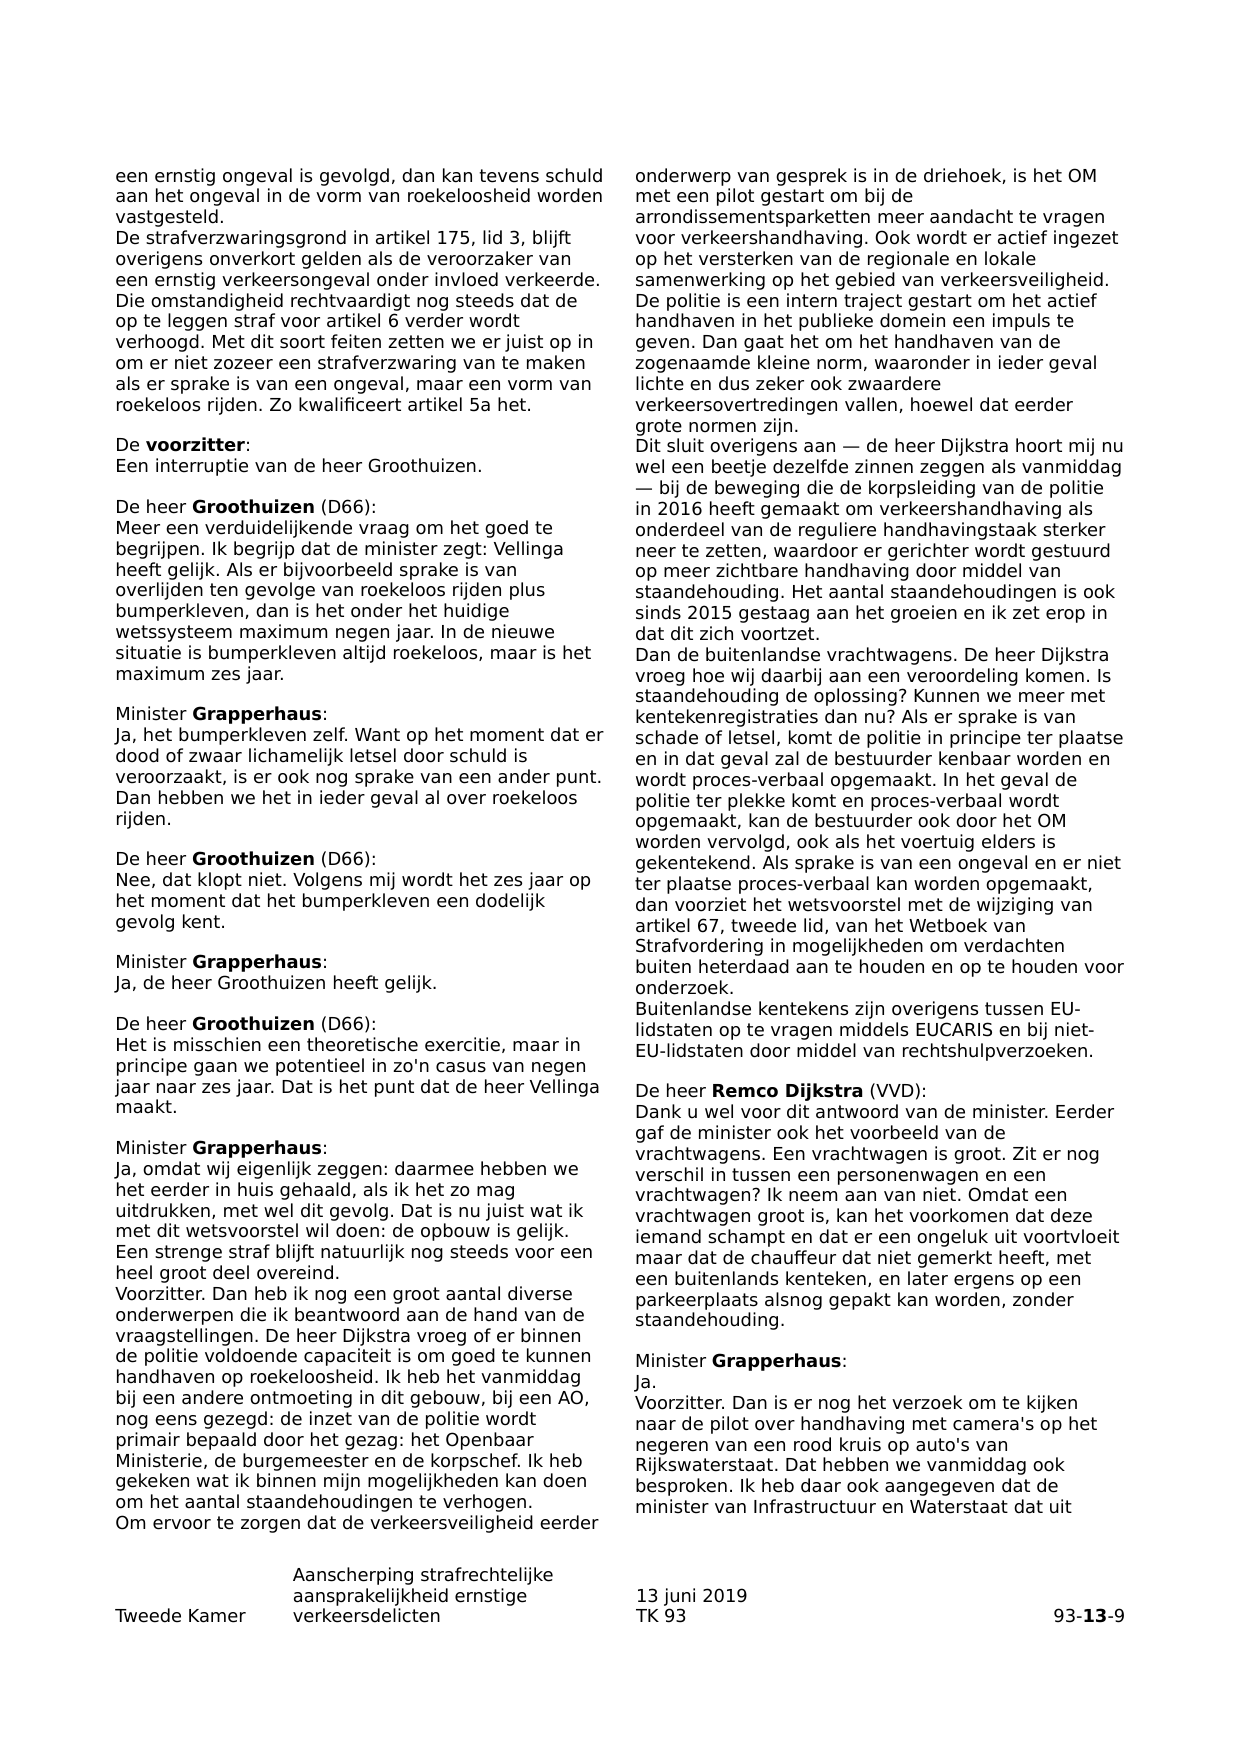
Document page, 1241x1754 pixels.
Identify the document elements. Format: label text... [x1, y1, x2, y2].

text Minister Grapperhaus: [115, 704, 605, 725]
text Nee, dat klopt niet. Volgens mij wordt het zes jaar op het moment dat het bumperkleven een dodelijk gevolg kent. [115, 870, 605, 932]
text Voorzitter. Dan is er nog het verzoek om te kijken naar de pilot over handhaving met camera's op het negeren van een rood kruis op auto's van Rijkswaterstaat. Dat hebben we vanmiddag ook besproken. Ik heb daar ook aangegeven dat de minister van Infrastructuur en Waterstaat dat uit [635, 1393, 1125, 1518]
text De strafverzwaringsgrond in artikel 175, lid 3, blijft overigens onverkort gelden als de veroorzaker van een ernstig verkeersongeval onder invloed verkeerde. Die omstandigheid rechtvaardigt nog steeds dat de op te leggen straf voor artikel 6 verder wordt verhoogd. Met dit soort feiten zetten we er juist op in om er niet zozeer een strafverzwaring van te maken als er sprake is van een ongeval, maar een vorm van roekeloos rijden. Zo kwalificeert artikel 5a het. [115, 228, 605, 415]
text Een interruptie van de heer Groothuizen. [115, 456, 605, 477]
text een ernstig ongeval is gevolgd, dan kan tevens schuld aan het ongeval in de vorm van roekeloosheid worden vastgesteld. [115, 165, 605, 228]
text De heer Groothuizen (D66): [115, 1014, 605, 1035]
text De heer Remco Dijkstra (VVD): [635, 1081, 1125, 1102]
text Minister Grapperhaus: [115, 1138, 605, 1159]
text Minister Grapperhaus: [635, 1351, 1125, 1372]
text Om ervoor te zorgen dat de verkeersveiligheid eerder [115, 1513, 605, 1534]
text De voorzitter: [115, 435, 605, 456]
text De heer Groothuizen (D66): [115, 497, 605, 518]
text Ja, de heer Groothuizen heeft gelijk. [115, 973, 605, 994]
text Dank u wel voor dit antwoord van de minister. Eerder gaf de minister ook het voorbeeld van de vrachtwagens. Een vrachtwagen is groot. Zit er nog verschil in tussen een personenwagen en een vrachtwagen? Ik neem aan van niet. Omdat een vrachtwagen groot is, kan het voorkomen dat deze iemand schampt en dat er een ongeluk uit voortvloeit maar dat de chauffeur dat niet gemerkt heeft, met een buitenlands kenteken, en later ergens op een parkeerplaats alsnog gepakt kan worden, zonder staandehouding. [635, 1102, 1125, 1331]
text Het is misschien een theoretische exercitie, maar in principe gaan we potentieel in zo'n casus van negen jaar naar zes jaar. Dat is het punt dat de heer Vellinga maakt. [115, 1035, 605, 1118]
text Minister Grapperhaus: [115, 952, 605, 973]
text Buitenlandse kentekens zijn overigens tussen EU-lidstaten op te vragen middels EUCARIS en bij niet-EU-lidstaten door middel van rechtshulpverzoeken. [635, 999, 1125, 1061]
text De heer Groothuizen (D66): [115, 849, 605, 870]
text Meer een verduidelijkende vraag om het goed te begrijpen. Ik begrijp dat de minister zegt: Vellinga heeft gelijk. Als er bijvoorbeeld sprake is van overlijden ten gevolge van roekeloos rijden plus bumperkleven, dan is het onder het huidige wetssysteem maximum negen jaar. In de nieuwe situatie is bumperkleven altijd roekeloos, maar is het maximum zes jaar. [115, 518, 605, 684]
text Dan de buitenlandse vrachtwagens. De heer Dijkstra vroeg hoe wij daarbij aan een veroordeling komen. Is staandehouding de oplossing? Kunnen we meer met kentekenregistraties dan nu? Als er sprake is van schade of letsel, komt de politie in principe ter plaatse en in dat geval zal de bestuurder kenbaar worden en wordt proces-verbaal opgemaakt. In het geval de politie ter plekke komt en proces-verbaal wordt opgemaakt, kan de bestuurder ook door het OM worden vervolgd, ook als het voertuig elders is gekentekend. Als sprake is van een ongeval en er niet ter plaatse proces-verbaal kan worden opgemaakt, dan voorziet het wetsvoorstel met de wijziging van artikel 67, tweede lid, van het Wetboek van Strafvordering in mogelijkheden om verdachten buiten heterdaad aan te houden en op te houden voor onderzoek. [635, 644, 1125, 999]
text Dit sluit overigens aan — de heer Dijkstra hoort mij nu wel een beetje dezelfde zinnen zeggen als vanmiddag — bij de beweging die de korpsleiding van de politie in 2016 heeft gemaakt om verkeershandhaving als onderdeel van de reguliere handhavingstaak sterker neer te zetten, waardoor er gerichter wordt gestuurd op meer zichtbare handhaving door middel van staandehouding. Het aantal staandehoudingen is ook sinds 2015 gestaag aan het groeien en ik zet erop in dat dit zich voortzet. [635, 436, 1125, 644]
text Voorzitter. Dan heb ik nog een groot aantal diverse onderwerpen die ik beantwoord aan de hand van de vraagstellingen. De heer Dijkstra vroeg of er binnen de politie voldoende capaciteit is om goed te kunnen handhaven op roekeloosheid. Ik heb het vanmiddag bij een andere ontmoeting in dit gebouw, bij een AO, nog eens gezegd: de inzet van de politie wordt primair bepaald door het gezag: het Openbaar Ministerie, de burgemeester en de korpschef. Ik heb gekeken wat ik binnen mijn mogelijkheden kan doen om het aantal staandehoudingen te verhogen. [115, 1284, 605, 1513]
text Ja, omdat wij eigenlijk zeggen: daarmee hebben we het eerder in huis gehaald, als ik het zo mag uitdrukken, met wel dit gevolg. Dat is nu juist wat ik met dit wetsvoorstel wil doen: de opbouw is gelijk. Een strenge straf blijft natuurlijk nog steeds voor een heel groot deel overeind. [115, 1159, 605, 1284]
text Ja. [635, 1372, 1125, 1393]
text Ja, het bumperkleven zelf. Want op het moment dat er dood of zwaar lichamelijk letsel door schuld is veroorzaakt, is er ook nog sprake van een ander punt. Dan hebben we het in ieder geval al over roekeloos rijden. [115, 725, 605, 829]
text onderwerp van gesprek is in de driehoek, is het OM met een pilot gestart om bij de arrondissementsparketten meer aandacht te vragen voor verkeershandhaving. Ook wordt er actief ingezet op het versterken van de regionale en lokale samenwerking op het gebied van verkeersveiligheid. De politie is een intern traject gestart om het actief handhaven in het publieke domein een impuls te geven. Dan gaat het om het handhaven van de zogenaamde kleine norm, waaronder in ieder geval lichte en dus zeker ook zwaardere verkeersovertredingen vallen, hoewel dat eerder grote normen zijn. [635, 165, 1125, 436]
